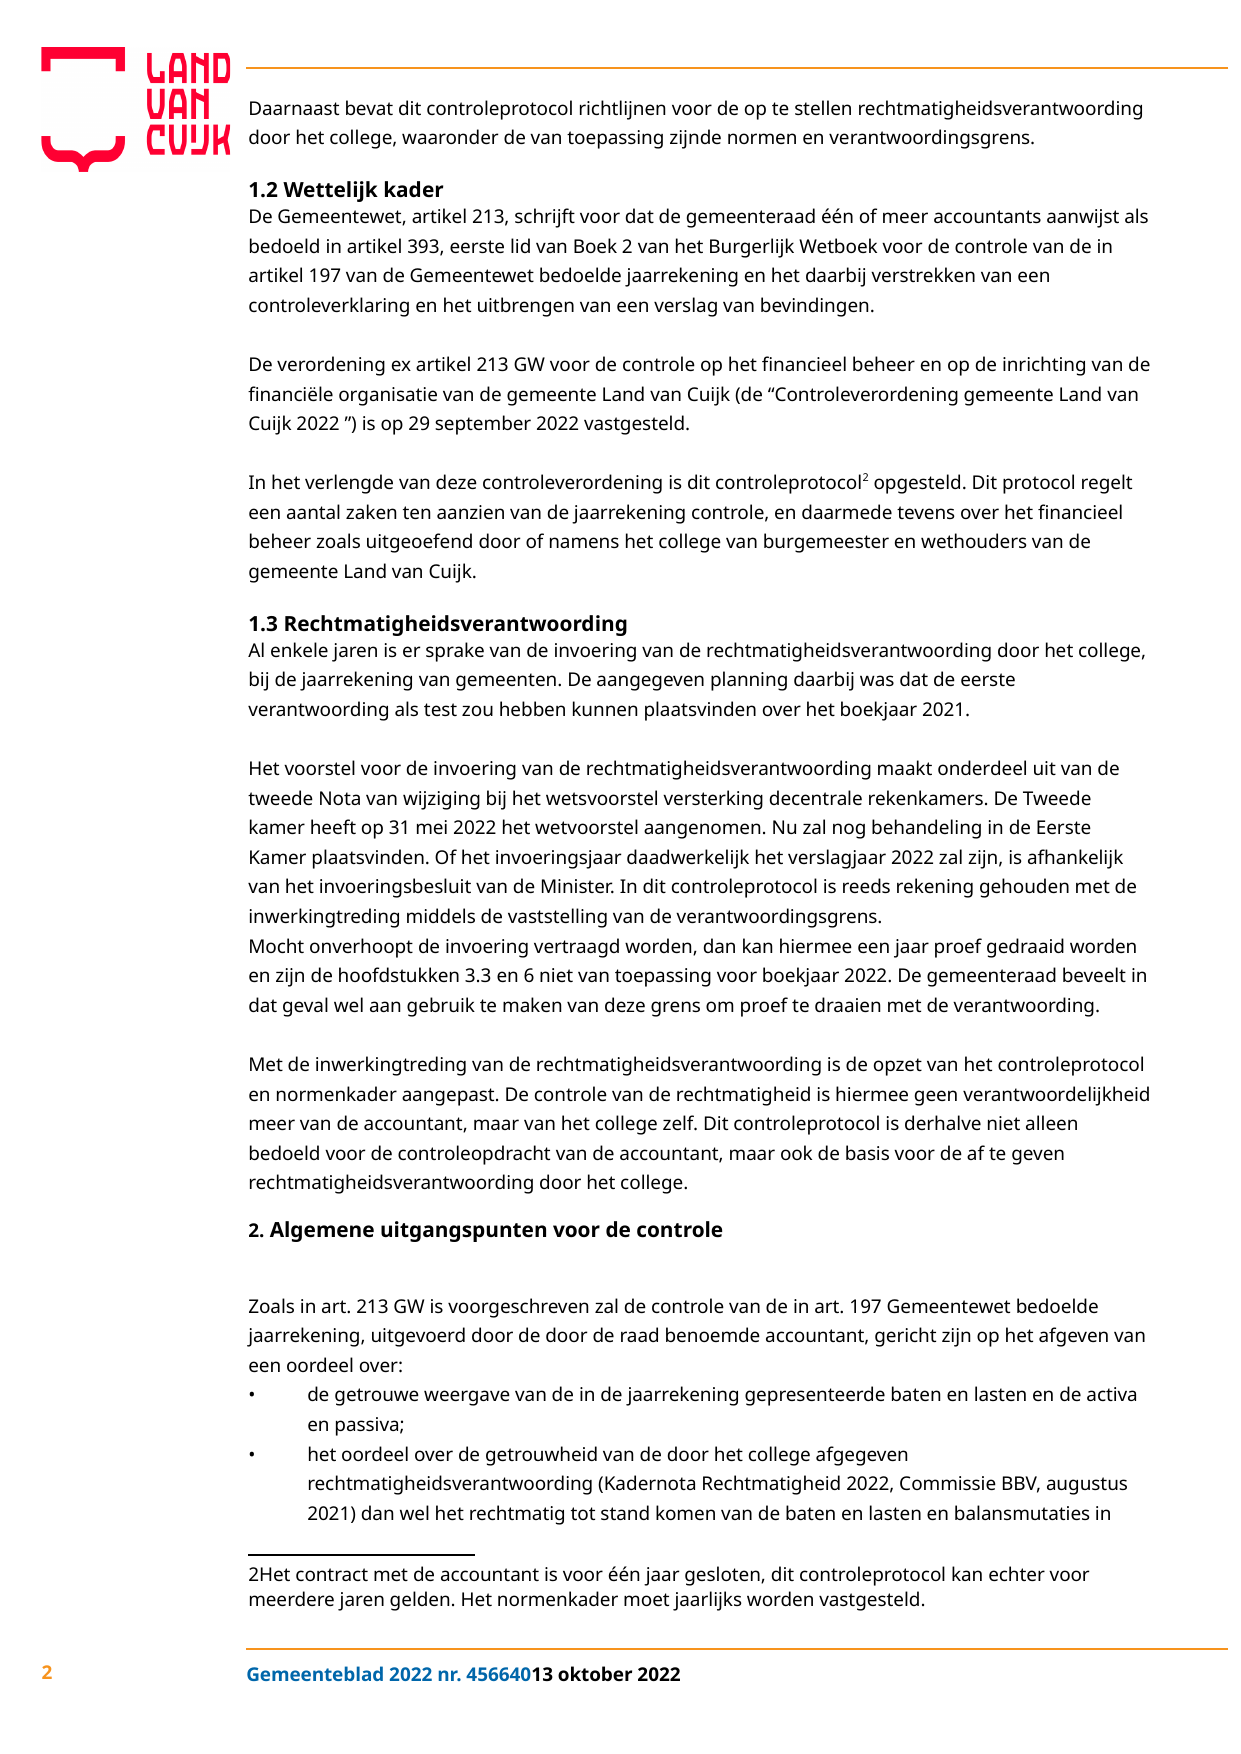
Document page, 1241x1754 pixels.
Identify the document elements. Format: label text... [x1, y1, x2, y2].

text Daarnaast bevat dit controleprotocol richtlijnen voor de op te stellen rechtmatigheidsverantwoording door het college, waaronder de van toepassing zijnde normen en verantwoordingsgrens. [248, 95, 1152, 150]
text De verordening ex artikel 213 GW voor de controle op het financieel beheer en op de inrichting van de financiële organisatie van de gemeente Land van Cuijk (de “Controleverordening gemeente Land van Cuijk 2022 ”) is op 29 september 2022 vastgesteld. [248, 351, 1152, 436]
text Met de inwerkingtreding van de rechtmatigheidsverantwoording is de opzet van het controleprotocol en normenkader aangepast. De controle van de rechtmatigheid is hiermee geen verantwoordelijkheid meer van de accountant, maar van het college zelf. Dit controleprotocol is derhalve niet alleen bedoeld voor de controleopdracht van de accountant, maar ook de basis voor de af te geven rechtmatigheidsverantwoording door het college. [248, 1051, 1152, 1195]
text 2. Algemene uitgangspunten voor de controle [248, 1215, 1152, 1244]
text 1.3 Rechtmatigheidsverantwoording [248, 609, 1152, 637]
list het oordeel over de getrouwheid van de door het college afgegeven rechtmatigheidsverantwoording (Kadernota Rechtmatigheid 2022, Commissie BBV, augustus 2021) dan wel het rechtmatig tot stand komen van de baten en lasten en balansmutaties in [248, 1441, 1152, 1526]
text Al enkele jaren is er sprake van de invoering van de rechtmatigheidsverantwoording door het college, bij de jaarrekening van gemeenten. De aangegeven planning daarbij was dat de eerste verantwoording als test zou hebben kunnen plaatsvinden over het boekjaar 2021. [248, 637, 1152, 722]
text Zoals in art. 213 GW is voorgeschreven zal de controle van de in art. 197 Gemeentewet bedoelde jaarrekening, uitgevoerd door de door de raad benoemde accountant, gericht zijn op het afgeven van een oordeel over: [248, 1293, 1152, 1378]
list de getrouwe weergave van de in de jaarrekening gepresenteerde baten en lasten en de activa en passiva; [248, 1382, 1152, 1437]
text In het verlengde van deze controleverordening is dit controleprotocol opgesteld. Dit protocol regelt een aantal zaken ten aanzien van de jaarrekening controle, en daarmede tevens over het financieel beheer zoals uitgeoefend door of namens het college van burgemeester en wethouders van de gemeente Land van Cuijk. [248, 469, 1152, 584]
text Het voorstel voor de invoering van de rechtmatigheidsverantwoording maakt onderdeel uit van de tweede Nota van wijziging bij het wetsvoorstel versterking decentrale rekenkamers. De Tweede kamer heeft op 31 mei 2022 het wetvoorstel aangenomen. Nu zal nog behandeling in de Eerste Kamer plaatsvinden. Of het invoeringsjaar daadwerkelijk het verslagjaar 2022 zal zijn, is afhankelijk van het invoeringsbesluit van de Minister. In dit controleprotocol is reeds rekening gehouden met de inwerkingtreding middels de vaststelling van de verantwoordingsgrens. [248, 755, 1152, 929]
text Mocht onverhoopt de invoering vertraagd worden, dan kan hiermee een jaar proef gedraaid worden en zijn de hoofdstukken 3.3 en 6 niet van toepassing voor boekjaar 2022. De gemeenteraad beveelt in dat geval wel aan gebruik te maken van deze grens om proef te draaien met de verantwoording. [248, 933, 1152, 1018]
picture [41, 47, 231, 172]
text De Gemeentewet, artikel 213, schrijft voor dat de gemeenteraad één of meer accountants aanwijst als bedoeld in artikel 393, eerste lid van Boek 2 van het Burgerlijk Wetboek voor de controle van de in artikel 197 van de Gemeentewet bedoelde jaarrekening en het daarbij verstrekken van een controleverklaring en het uitbrengen van een verslag van bevindingen. [248, 203, 1152, 318]
text 1.2 Wettelijk kader [248, 175, 1152, 203]
text Het contract met de accountant is voor één jaar gesloten, dit controleprotocol kan echter voor meerdere jaren gelden. Het normenkader moet jaarlijks worden vastgesteld. [248, 1561, 1152, 1612]
